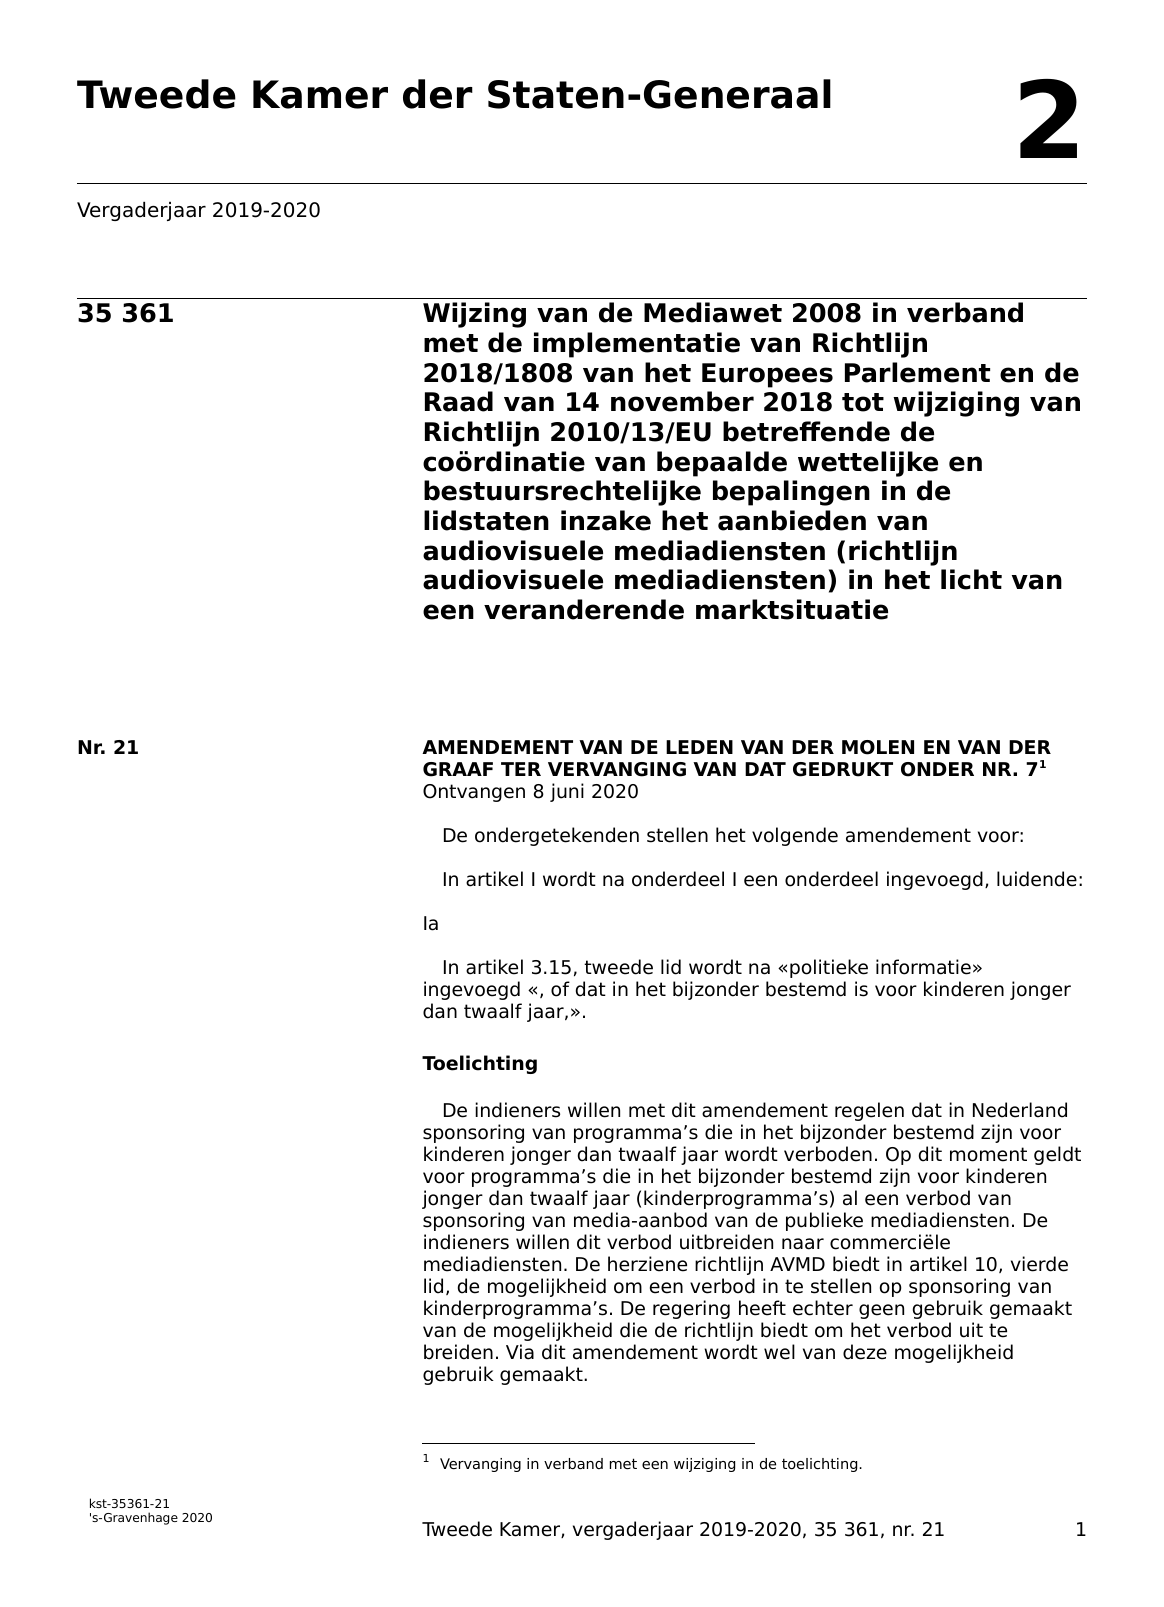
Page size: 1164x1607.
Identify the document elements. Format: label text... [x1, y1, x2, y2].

text Ia [422, 913, 1087, 935]
text Ontvangen 8 juni 2020 [422, 781, 1087, 802]
table_cell Vergaderjaar 2019-2020 [77, 184, 1087, 298]
text De ondergetekenden stellen het volgende amendement voor: [422, 825, 1087, 847]
subtitle Nr. 21 AMENDEMENT VAN DE LEDEN VAN DER MOLEN EN VAN DER GRAAF TER VERVANGING VAN DAT GEDRUKT ONDER NR. 7 [77, 737, 1087, 781]
text In artikel 3.15, tweede lid wordt na «politieke informatie» ingevoegd «, of dat in het bijzonder bestemd is voor kinderen jonger dan twaalf jaar,». [422, 957, 1087, 1023]
text 's-Gravenhage 2020 [88, 1511, 323, 1525]
text In artikel I wordt na onderdeel I een onderdeel ingevoegd, luidende: [422, 869, 1087, 891]
table_header Tweede Kamer der Staten-Generaal [77, 59, 886, 183]
subtitle 35 361 Wijzing van de Mediawet 2008 in verband met de implementatie van Richtlijn 2018/1808 van het Europees Parlement en de Raad van 14 november 2018 tot wijziging van Richtlijn 2010/13/EU betreffende de coördinatie van bepaalde wettelijke en bestuursrechtelijke bepalingen in de lidstaten inzake het aanbieden van audiovisuele mediadiensten (richtlijn audiovisuele mediadiensten) in het licht van een veranderende marktsituatie [77, 299, 1087, 626]
subtitle Toelichting [422, 1053, 1087, 1075]
table_header 2 [886, 59, 1087, 183]
text De indieners willen met dit amendement regelen dat in Nederland sponsoring van programma’s die in het bijzonder bestemd zijn voor kinderen jonger dan twaalf jaar wordt verboden. Op dit moment geldt voor programma’s die in het bijzonder bestemd zijn voor kinderen jonger dan twaalf jaar (kinderprogramma’s) al een verbod van sponsoring van media-aanbod van de publieke mediadiensten. De indieners willen dit verbod uitbreiden naar commerciële mediadiensten. De herziene richtlijn AVMD biedt in artikel 10, vierde lid, de mogelijkheid om een verbod in te stellen op sponsoring van kinderprogramma’s. De regering heeft echter geen gebruik gemaakt van de mogelijkheid die de richtlijn biedt om het verbod uit te breiden. Via dit amendement wordt wel van deze mogelijkheid gebruik gemaakt. [422, 1100, 1087, 1386]
text Vervanging in verband met een wijziging in de toelichting. [422, 1452, 1087, 1474]
text kst-35361-21 [88, 1497, 323, 1511]
